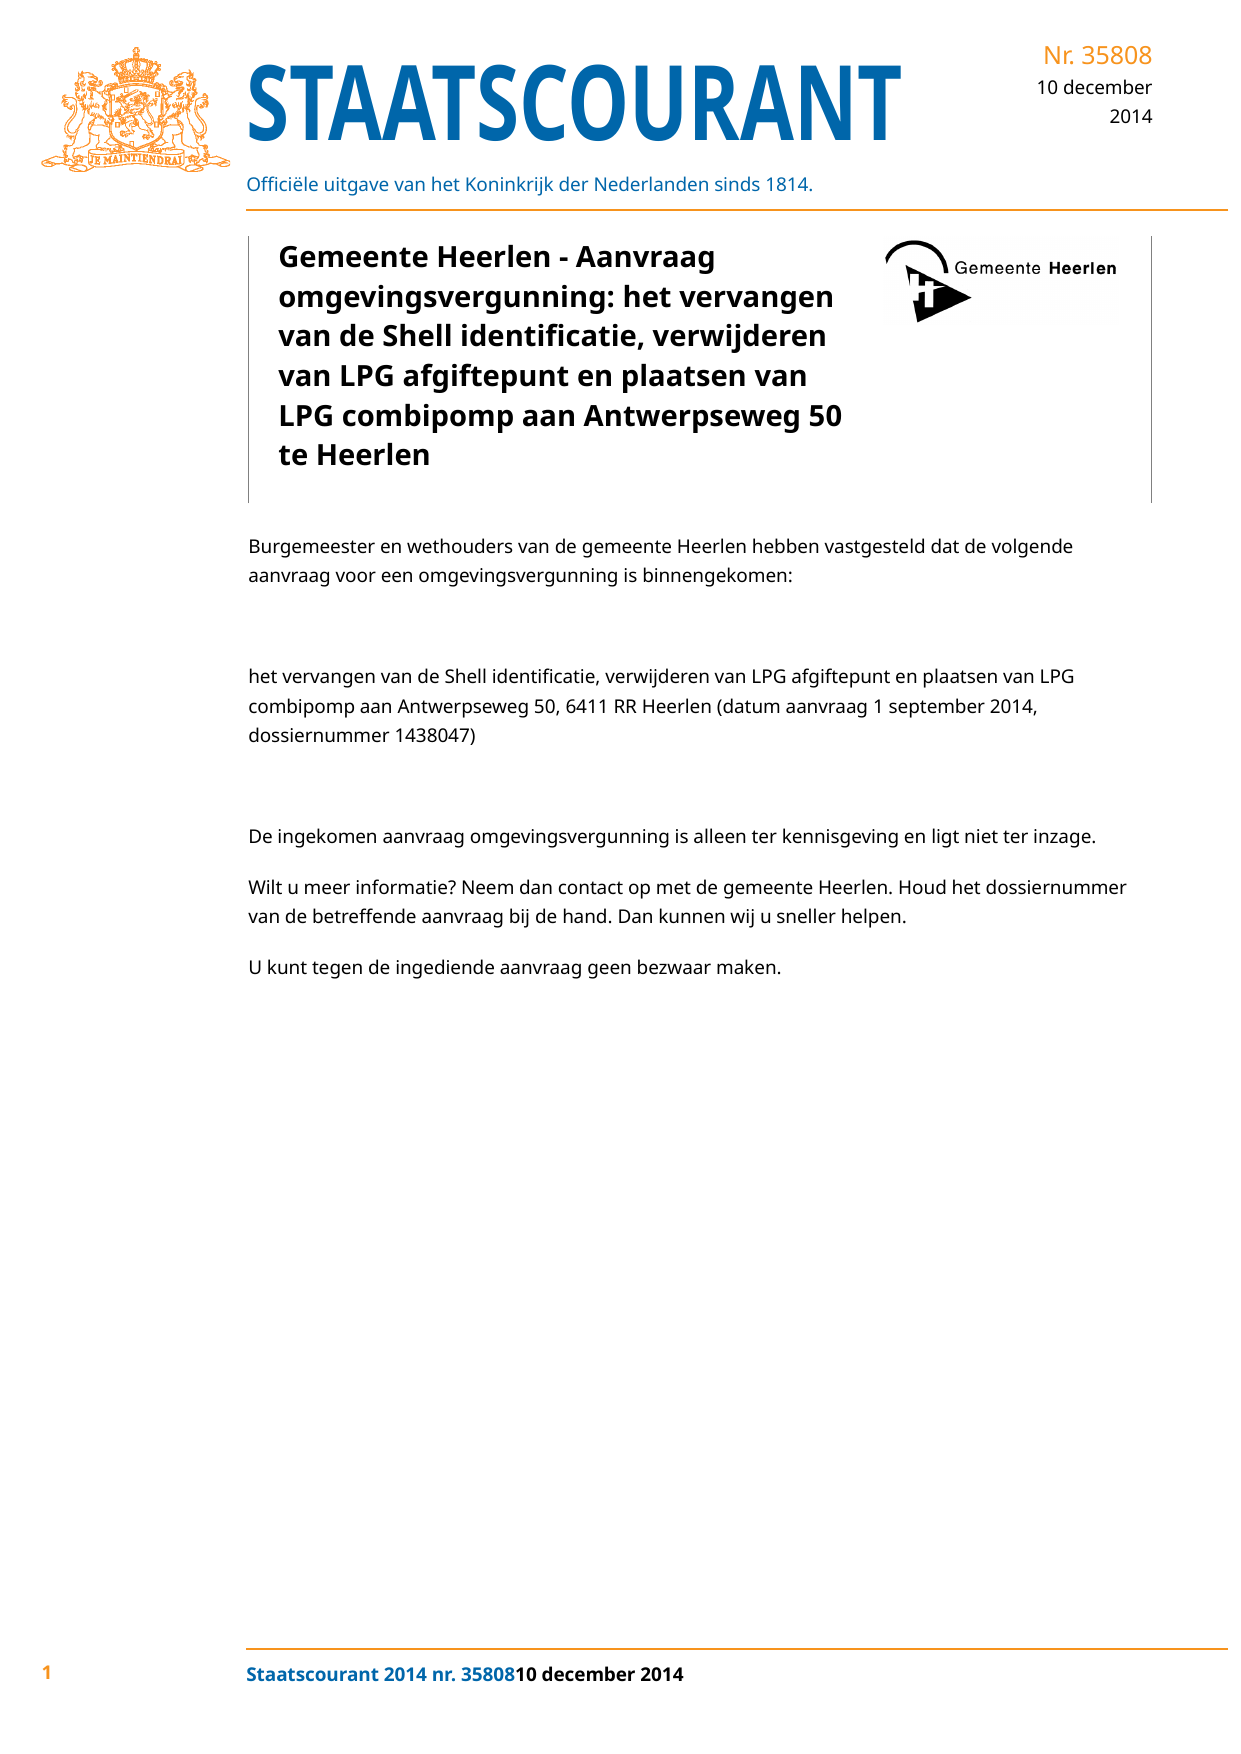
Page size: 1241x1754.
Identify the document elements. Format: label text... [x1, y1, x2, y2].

picture [882, 236, 1119, 325]
text U kunt tegen de ingediende aanvraag geen bezwaar maken. [248, 954, 1152, 979]
table_header Gemeente Heerlen - Aanvraag omgevingsvergunning: het vervangen van de Shell identificatie, verwijderen van LPG afgiftepunt en plaatsen van LPG combipomp aan Antwerpseweg 50 te Heerlen [249, 236, 850, 503]
text De ingekomen aanvraag omgevingsvergunning is alleen ter kennisgeving en ligt niet ter inzage. [248, 823, 1152, 849]
table_header [850, 236, 1151, 503]
text Wilt u meer informatie? Neem dan contact op met de gemeente Heerlen. Houd het dossiernummer van de betreffende aanvraag bij de hand. Dan kunnen wij u sneller helpen. [248, 874, 1152, 929]
picture [41, 47, 231, 172]
text Burgemeester en wethouders van de gemeente Heerlen hebben vastgesteld dat de volgende aanvraag voor een omgevingsvergunning is binnengekomen: [248, 533, 1152, 588]
text het vervangen van de Shell identificatie, verwijderen van LPG afgiftepunt en plaatsen van LPG combipomp aan Antwerpseweg 50, 6411 RR Heerlen (datum aanvraag 1 september 2014, dossiernummer 1438047) [248, 663, 1152, 748]
